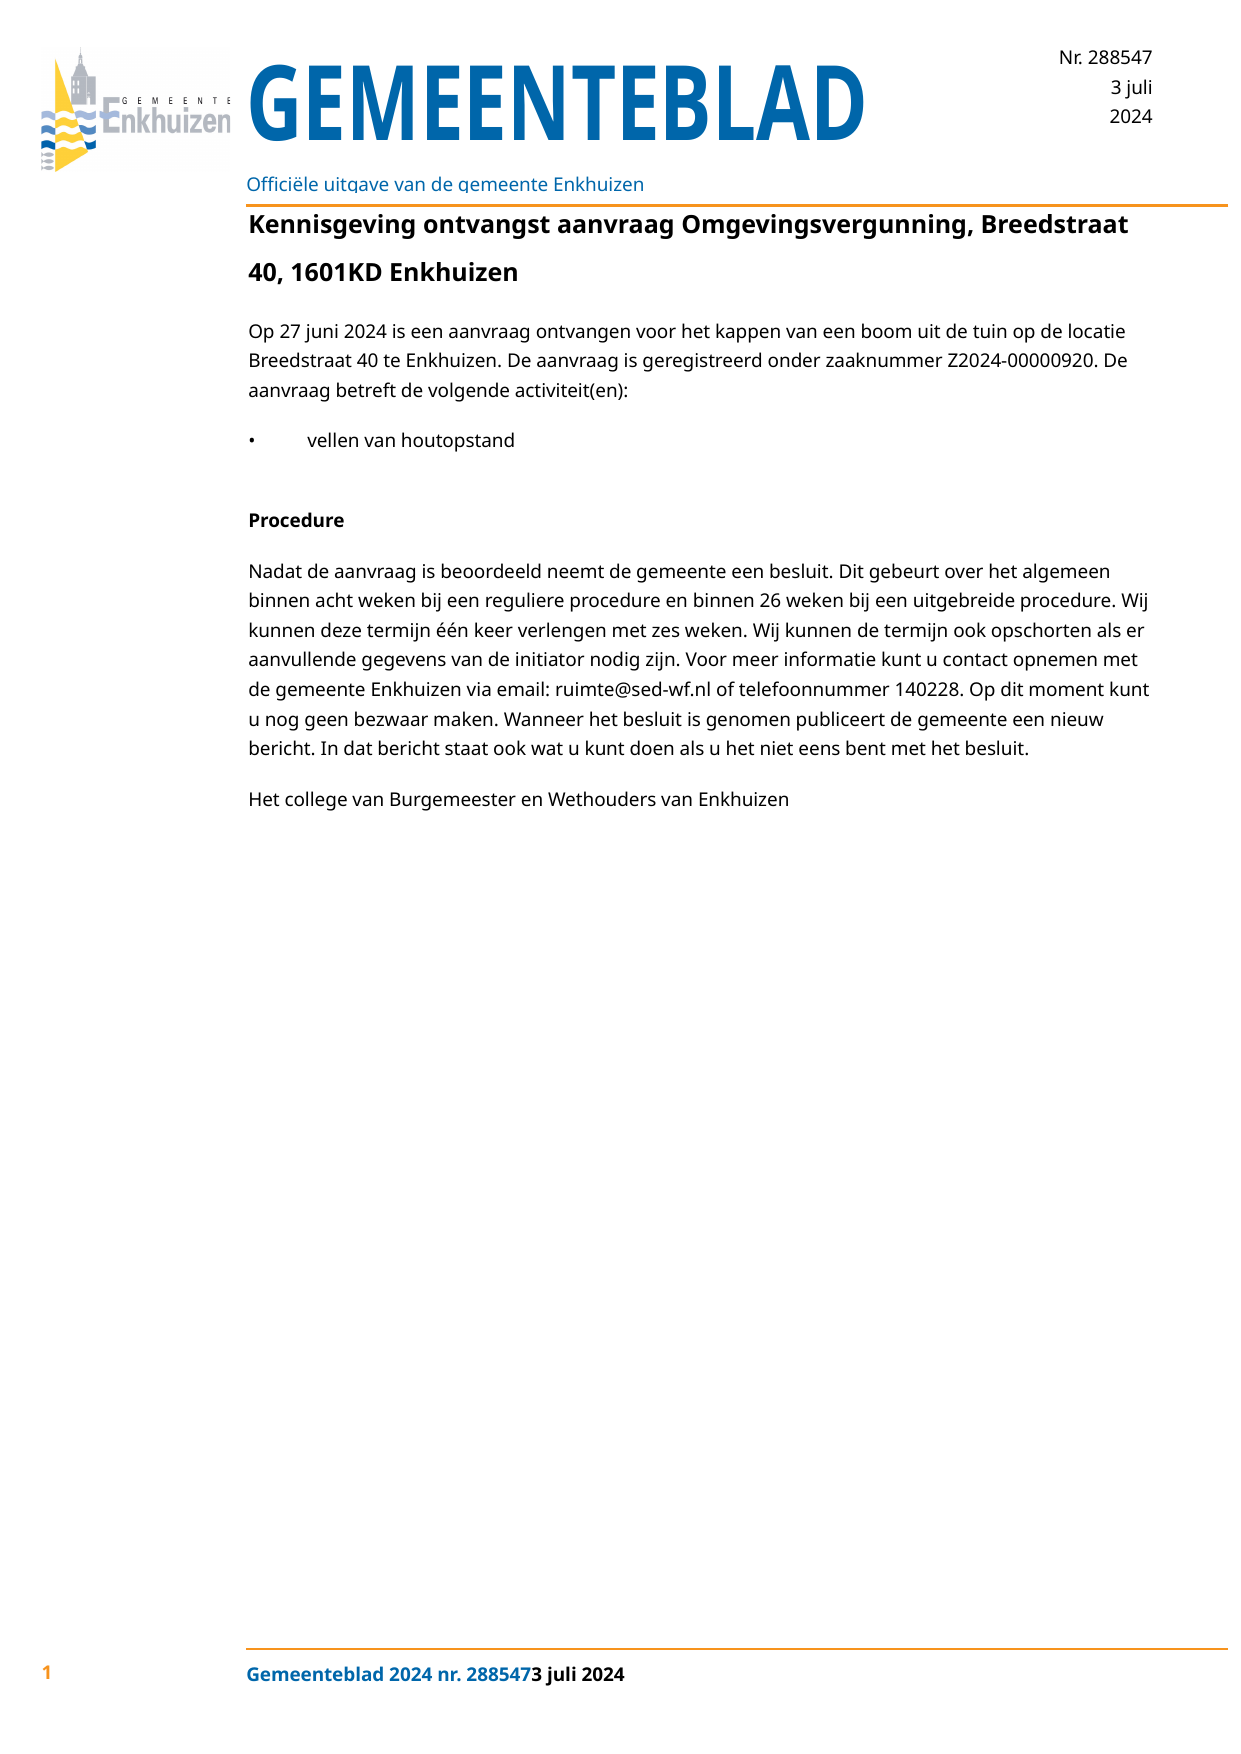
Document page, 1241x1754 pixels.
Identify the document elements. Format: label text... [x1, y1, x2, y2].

picture [41, 47, 231, 172]
text Nadat de aanvraag is beoordeeld neemt de gemeente een besluit. Dit gebeurt over het algemeen binnen acht weken bij een reguliere procedure en binnen 26 weken bij een uitgebreide procedure. Wij kunnen deze termijn één keer verlengen met zes weken. Wij kunnen de termijn ook opschorten als er aanvullende gegevens van de initiator nodig zijn. Voor meer informatie kunt u contact opnemen met de gemeente Enkhuizen via email: ruimte@sed-wf.nl of telefoonnummer 140228. Op dit moment kunt u nog geen bezwaar maken. Wanneer het besluit is genomen publiceert de gemeente een nieuw bericht. In dat bericht staat ook wat u kunt doen als u het niet eens bent met het besluit. [248, 558, 1152, 761]
list vellen van houtopstand [248, 427, 1152, 453]
text Procedure [248, 507, 1152, 533]
text Op 27 juni 2024 is een aanvraag ontvangen voor het kappen van een boom uit de tuin op de locatie Breedstraat 40 te Enkhuizen. De aanvraag is geregistreerd onder zaaknummer Z2024-00000920. De aanvraag betreft de volgende activiteit(en): [248, 318, 1152, 403]
text Kennisgeving ontvangst aanvraag Omgevingsvergunning, Breedstraat 40, 1601KD Enkhuizen [248, 207, 1152, 288]
text Het college van Burgemeester en Wethouders van Enkhuizen [248, 786, 1152, 812]
